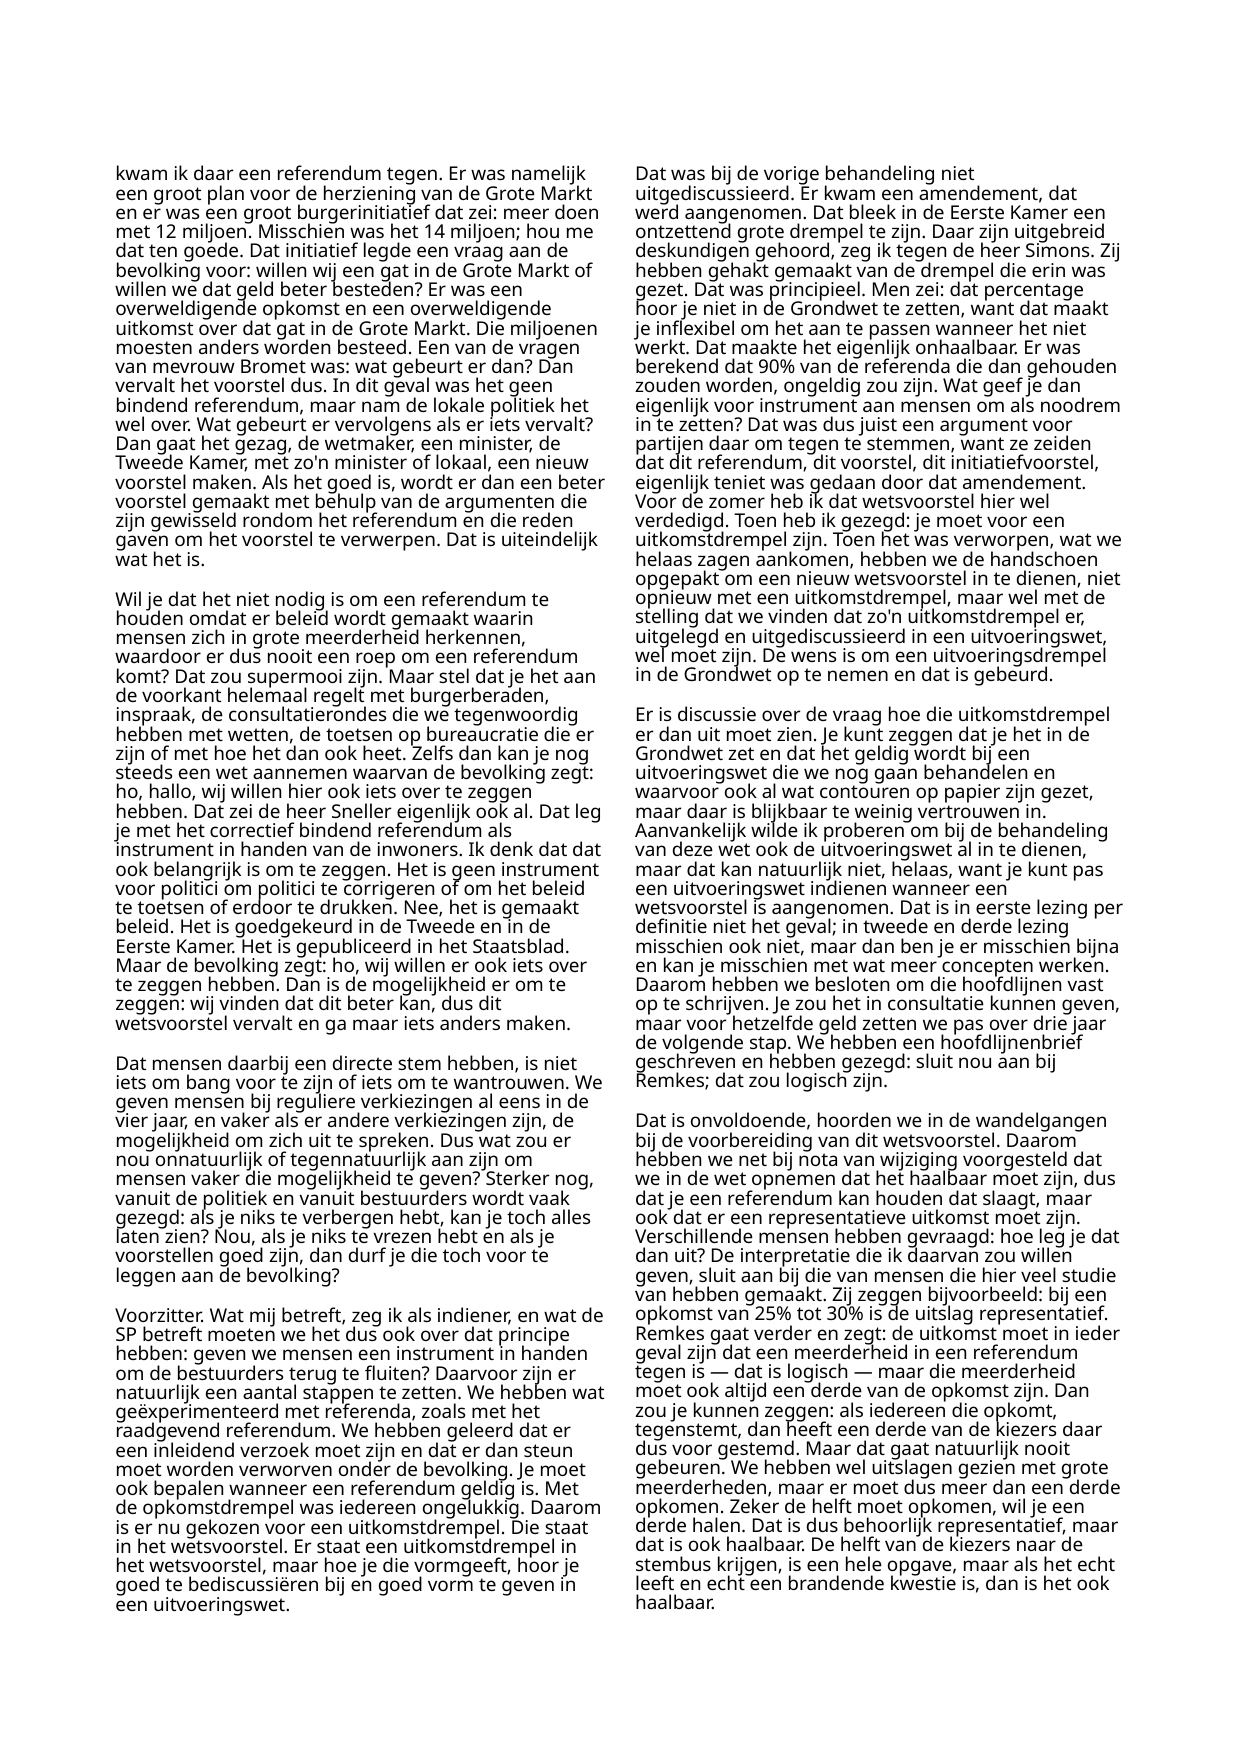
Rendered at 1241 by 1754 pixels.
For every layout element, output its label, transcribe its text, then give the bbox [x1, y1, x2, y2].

text Dat mensen daarbij een directe stem hebben, is niet iets om bang voor te zijn of iets om te wantrouwen. We geven mensen bij reguliere verkiezingen al eens in de vier jaar, en vaker als er andere verkiezingen zijn, de mogelijkheid om zich uit te spreken. Dus wat zou er nou onnatuurlijk of tegennatuurlijk aan zijn om mensen vaker die mogelijkheid te geven? Sterker nog, vanuit de politiek en vanuit bestuurders wordt vaak gezegd: als je niks te verbergen hebt, kan je toch alles laten zien? Nou, als je niks te vrezen hebt en als je voorstellen goed zijn, dan durf je die toch voor te leggen aan de bevolking? [115, 1055, 605, 1286]
text Wil je dat het niet nodig is om een referendum te houden omdat er beleid wordt gemaakt waarin mensen zich in grote meerderheid herkennen, waardoor er dus nooit een roep om een referendum komt? Dat zou supermooi zijn. Maar stel dat je het aan de voorkant helemaal regelt met burgerberaden, inspraak, de consultatierondes die we tegenwoordig hebben met wetten, de toetsen op bureaucratie die er zijn of met hoe het dan ook heet. Zelfs dan kan je nog steeds een wet aannemen waarvan de bevolking zegt: ho, hallo, wij willen hier ook iets over te zeggen hebben. Dat zei de heer Sneller eigenlijk ook al. Dat leg je met het correctief bindend referendum als instrument in handen van de inwoners. Ik denk dat dat ook belangrijk is om te zeggen. Het is geen instrument voor politici om politici te corrigeren of om het beleid te toetsen of erdoor te drukken. Nee, het is gemaakt beleid. Het is goedgekeurd in de Tweede en in de Eerste Kamer. Het is gepubliceerd in het Staatsblad. Maar de bevolking zegt: ho, wij willen er ook iets over te zeggen hebben. Dan is de mogelijkheid er om te zeggen: wij vinden dat dit beter kan, dus dit wetsvoorstel vervalt en ga maar iets anders maken. [115, 591, 605, 1034]
text Dat is onvoldoende, hoorden we in de wandelgangen bij de voorbereiding van dit wetsvoorstel. Daarom hebben we net bij nota van wijziging voorgesteld dat we in de wet opnemen dat het haalbaar moet zijn, dus dat je een referendum kan houden dat slaagt, maar ook dat er een representatieve uitkomst moet zijn. Verschillende mensen hebben gevraagd: hoe leg je dat dan uit? De interpretatie die ik daarvan zou willen geven, sluit aan bij die van mensen die hier veel studie van hebben gemaakt. Zij zeggen bijvoorbeeld: bij een opkomst van 25% tot 30% is de uitslag representatief. Remkes gaat verder en zegt: de uitkomst moet in ieder geval zijn dat een meerderheid in een referendum tegen is — dat is logisch — maar die meerderheid moet ook altijd een derde van de opkomst zijn. Dan zou je kunnen zeggen: als iedereen die opkomt, tegenstemt, dan heeft een derde van de kiezers daar dus voor gestemd. Maar dat gaat natuurlijk nooit gebeuren. We hebben wel uitslagen gezien met grote meerderheden, maar er moet dus meer dan een derde opkomen. Zeker de helft moet opkomen, wil je een derde halen. Dat is dus behoorlijk representatief, maar dat is ook haalbaar. De helft van de kiezers naar de stembus krijgen, is een hele opgave, maar als het echt leeft en echt een brandende kwestie is, dan is het ook haalbaar. [635, 1112, 1125, 1613]
text Er is discussie over de vraag hoe die uitkomstdrempel er dan uit moet zien. Je kunt zeggen dat je het in de Grondwet zet en dat het geldig wordt bij een uitvoeringswet die we nog gaan behandelen en waarvoor ook al wat contouren op papier zijn gezet, maar daar is blijkbaar te weinig vertrouwen in. Aanvankelijk wilde ik proberen om bij de behandeling van deze wet ook de uitvoeringswet al in te dienen, maar dat kan natuurlijk niet, helaas, want je kunt pas een uitvoeringswet indienen wanneer een wetsvoorstel is aangenomen. Dat is in eerste lezing per definitie niet het geval; in tweede en derde lezing misschien ook niet, maar dan ben je er misschien bijna en kan je misschien met wat meer concepten werken. Daarom hebben we besloten om die hoofdlijnen vast op te schrijven. Je zou het in consultatie kunnen geven, maar voor hetzelfde geld zetten we pas over drie jaar de volgende stap. We hebben een hoofdlijnenbrief geschreven en hebben gezegd: sluit nou aan bij Remkes; dat zou logisch zijn. [635, 706, 1125, 1092]
text kwam ik daar een referendum tegen. Er was namelijk een groot plan voor de herziening van de Grote Markt en er was een groot burgerinitiatief dat zei: meer doen met 12 miljoen. Misschien was het 14 miljoen; hou me dat ten goede. Dat initiatief legde een vraag aan de bevolking voor: willen wij een gat in de Grote Markt of willen we dat geld beter besteden? Er was een overweldigende opkomst en een overweldigende uitkomst over dat gat in de Grote Markt. Die miljoenen moesten anders worden besteed. Een van de vragen van mevrouw Bromet was: wat gebeurt er dan? Dan vervalt het voorstel dus. In dit geval was het geen bindend referendum, maar nam de lokale politiek het wel over. Wat gebeurt er vervolgens als er iets vervalt? Dan gaat het gezag, de wetmaker, een minister, de Tweede Kamer, met zo'n minister of lokaal, een nieuw voorstel maken. Als het goed is, wordt er dan een beter voorstel gemaakt met behulp van de argumenten die zijn gewisseld rondom het referendum en die reden gaven om het voorstel te verwerpen. Dat is uiteindelijk wat het is. [115, 165, 605, 570]
text Voorzitter. Wat mij betreft, zeg ik als indiener, en wat de SP betreft moeten we het dus ook over dat principe hebben: geven we mensen een instrument in handen om de bestuurders terug te fluiten? Daarvoor zijn er natuurlijk een aantal stappen te zetten. We hebben wat geëxperimenteerd met referenda, zoals met het raadgevend referendum. We hebben geleerd dat er een inleidend verzoek moet zijn en dat er dan steun moet worden verworven onder de bevolking. Je moet ook bepalen wanneer een referendum geldig is. Met de opkomstdrempel was iedereen ongelukkig. Daarom is er nu gekozen voor een uitkomstdrempel. Die staat in het wetsvoorstel. Er staat een uitkomstdrempel in het wetsvoorstel, maar hoe je die vormgeeft, hoor je goed te bediscussiëren bij en goed vorm te geven in een uitvoeringswet. [115, 1307, 605, 1615]
text Dat was bij de vorige behandeling niet uitgediscussieerd. Er kwam een amendement, dat werd aangenomen. Dat bleek in de Eerste Kamer een ontzettend grote drempel te zijn. Daar zijn uitgebreid deskundigen gehoord, zeg ik tegen de heer Simons. Zij hebben gehakt gemaakt van de drempel die erin was gezet. Dat was principieel. Men zei: dat percentage hoor je niet in de Grondwet te zetten, want dat maakt je inflexibel om het aan te passen wanneer het niet werkt. Dat maakte het eigenlijk onhaalbaar. Er was berekend dat 90% van de referenda die dan gehouden zouden worden, ongeldig zou zijn. Wat geef je dan eigenlijk voor instrument aan mensen om als noodrem in te zetten? Dat was dus juist een argument voor partijen daar om tegen te stemmen, want ze zeiden dat dit referendum, dit voorstel, dit initiatiefvoorstel, eigenlijk teniet was gedaan door dat amendement. Voor de zomer heb ik dat wetsvoorstel hier wel verdedigd. Toen heb ik gezegd: je moet voor een uitkomstdrempel zijn. Toen het was verworpen, wat we helaas zagen aankomen, hebben we de handschoen opgepakt om een nieuw wetsvoorstel in te dienen, niet opnieuw met een uitkomstdrempel, maar wel met de stelling dat we vinden dat zo'n uitkomstdrempel er, uitgelegd en uitgediscussieerd in een uitvoeringswet, wel moet zijn. De wens is om een uitvoeringsdrempel in de Grondwet op te nemen en dat is gebeurd. [635, 165, 1125, 686]
